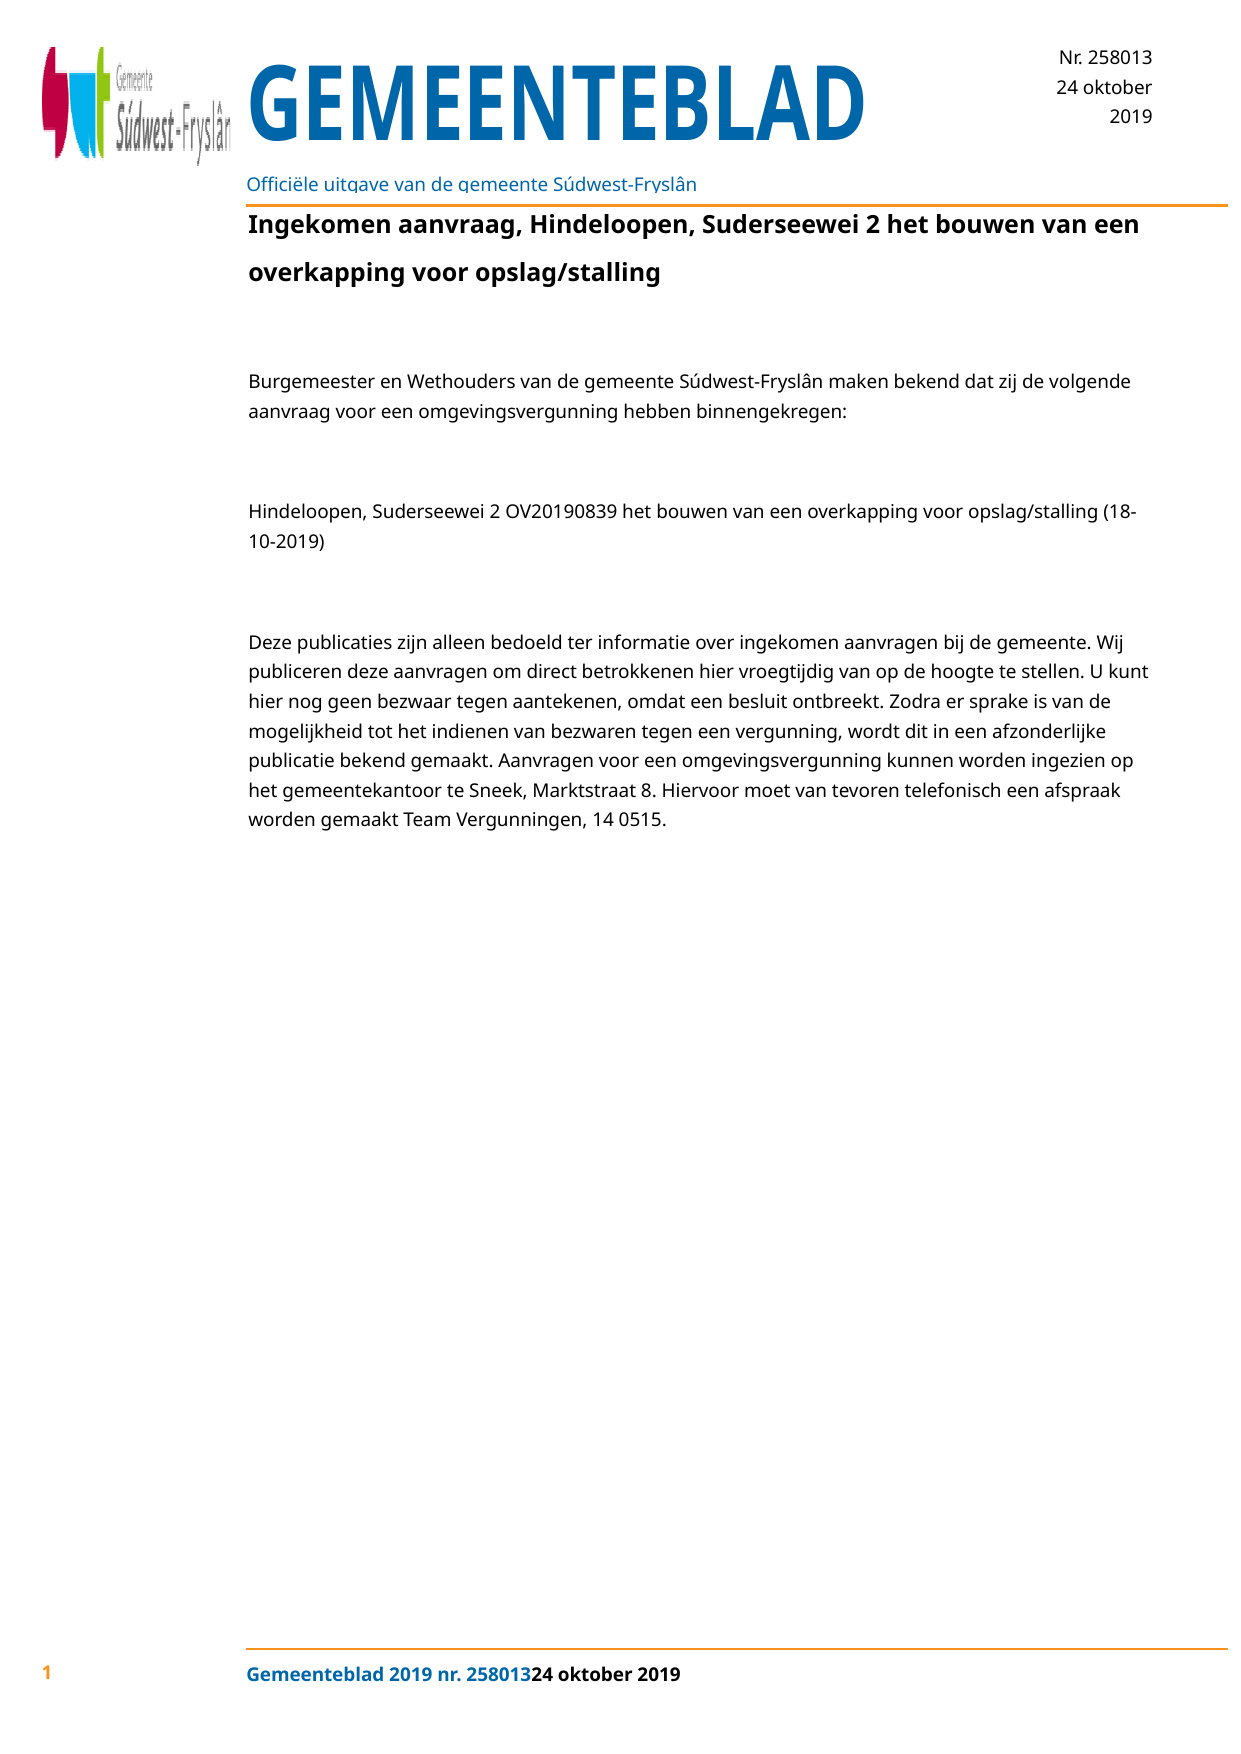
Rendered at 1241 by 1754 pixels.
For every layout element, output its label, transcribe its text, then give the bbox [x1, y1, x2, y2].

text Hindeloopen, Suderseewei 2 OV20190839 het bouwen van een overkapping voor opslag/stalling (18-10-2019) [248, 499, 1152, 554]
text Ingekomen aanvraag, Hindeloopen, Suderseewei 2 het bouwen van een overkapping voor opslag/stalling [248, 207, 1152, 288]
picture [41, 47, 231, 172]
text Burgemeester en Wethouders van de gemeente Súdwest-Fryslân maken bekend dat zij de volgende aanvraag voor een omgevingsvergunning hebben binnengekregen: [248, 368, 1152, 424]
text Deze publicaties zijn alleen bedoeld ter informatie over ingekomen aanvragen bij de gemeente. Wij publiceren deze aanvragen om direct betrokkenen hier vroegtijdig van op de hoogte te stellen. U kunt hier nog geen bezwaar tegen aantekenen, omdat een besluit ontbreekt. Zodra er sprake is van de mogelijkheid tot het indienen van bezwaren tegen een vergunning, wordt dit in een afzonderlijke publicatie bekend gemaakt. Aanvragen voor een omgevingsvergunning kunnen worden ingezien op het gemeentekantoor te Sneek, Marktstraat 8. Hiervoor moet van tevoren telefonisch een afspraak worden gemaakt Team Vergunningen, 14 0515. [248, 629, 1152, 832]
